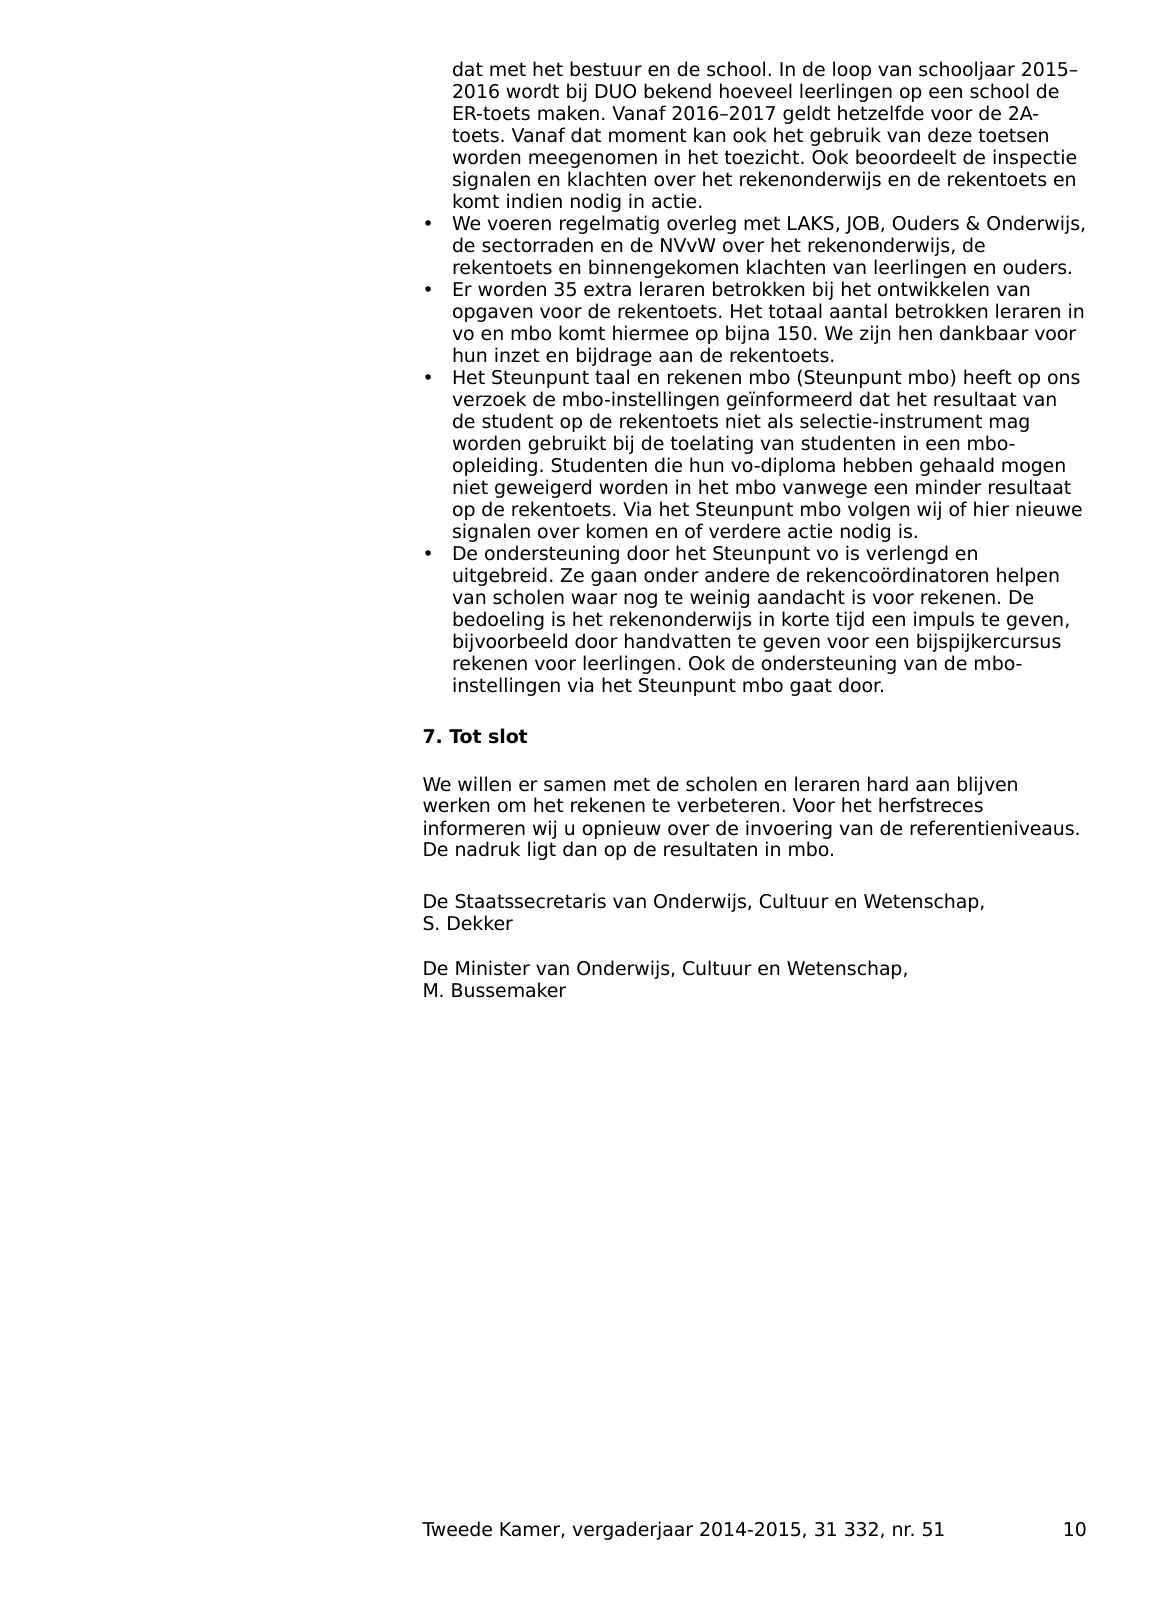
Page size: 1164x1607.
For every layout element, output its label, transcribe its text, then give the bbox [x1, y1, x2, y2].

text • Het Steunpunt taal en rekenen mbo (Steunpunt mbo) heeft op ons verzoek de mbo-instellingen geïnformeerd dat het resultaat van de student op de rekentoets niet als selectie-instrument mag worden gebruikt bij de toelating van studenten in een mbo-opleiding. Studenten die hun vo-diploma hebben gehaald mogen niet geweigerd worden in het mbo vanwege een minder resultaat op de rekentoets. Via het Steunpunt mbo volgen wij of hier nieuwe signalen over komen en of verdere actie nodig is. [422, 367, 1087, 543]
text De Minister van Onderwijs, Cultuur en Wetenschap, M. Bussemaker [422, 957, 1087, 1001]
subtitle 7. Tot slot [422, 726, 1087, 748]
text De Staatssecretaris van Onderwijs, Cultuur en Wetenschap, S. Dekker [422, 891, 1087, 935]
text dat met het bestuur en de school. In de loop van schooljaar 2015–2016 wordt bij DUO bekend hoeveel leerlingen op een school de ER-toets maken. Vanaf 2016–2017 geldt hetzelfde voor de 2A-toets. Vanaf dat moment kan ook het gebruik van deze toetsen worden meegenomen in het toezicht. Ook beoordeelt de inspectie signalen en klachten over het rekenonderwijs en de rekentoets en komt indien nodig in actie. [422, 59, 1087, 213]
text • De ondersteuning door het Steunpunt vo is verlengd en uitgebreid. Ze gaan onder andere de rekencoördinatoren helpen van scholen waar nog te weinig aandacht is voor rekenen. De bedoeling is het rekenonderwijs in korte tijd een impuls te geven, bijvoorbeeld door handvatten te geven voor een bijspijkercursus rekenen voor leerlingen. Ook de ondersteuning van de mbo-instellingen via het Steunpunt mbo gaat door. [422, 543, 1087, 696]
text We willen er samen met de scholen en leraren hard aan blijven werken om het rekenen te verbeteren. Voor het herfstreces informeren wij u opnieuw over de invoering van de referentieniveaus. De nadruk ligt dan op de resultaten in mbo. [422, 773, 1087, 861]
text • Er worden 35 extra leraren betrokken bij het ontwikkelen van opgaven voor de rekentoets. Het totaal aantal betrokken leraren in vo en mbo komt hiermee op bijna 150. We zijn hen dankbaar voor hun inzet en bijdrage aan de rekentoets. [422, 279, 1087, 367]
text • We voeren regelmatig overleg met LAKS, JOB, Ouders & Onderwijs, de sectorraden en de NVvW over het rekenonderwijs, de rekentoets en binnengekomen klachten van leerlingen en ouders. [422, 213, 1087, 279]
